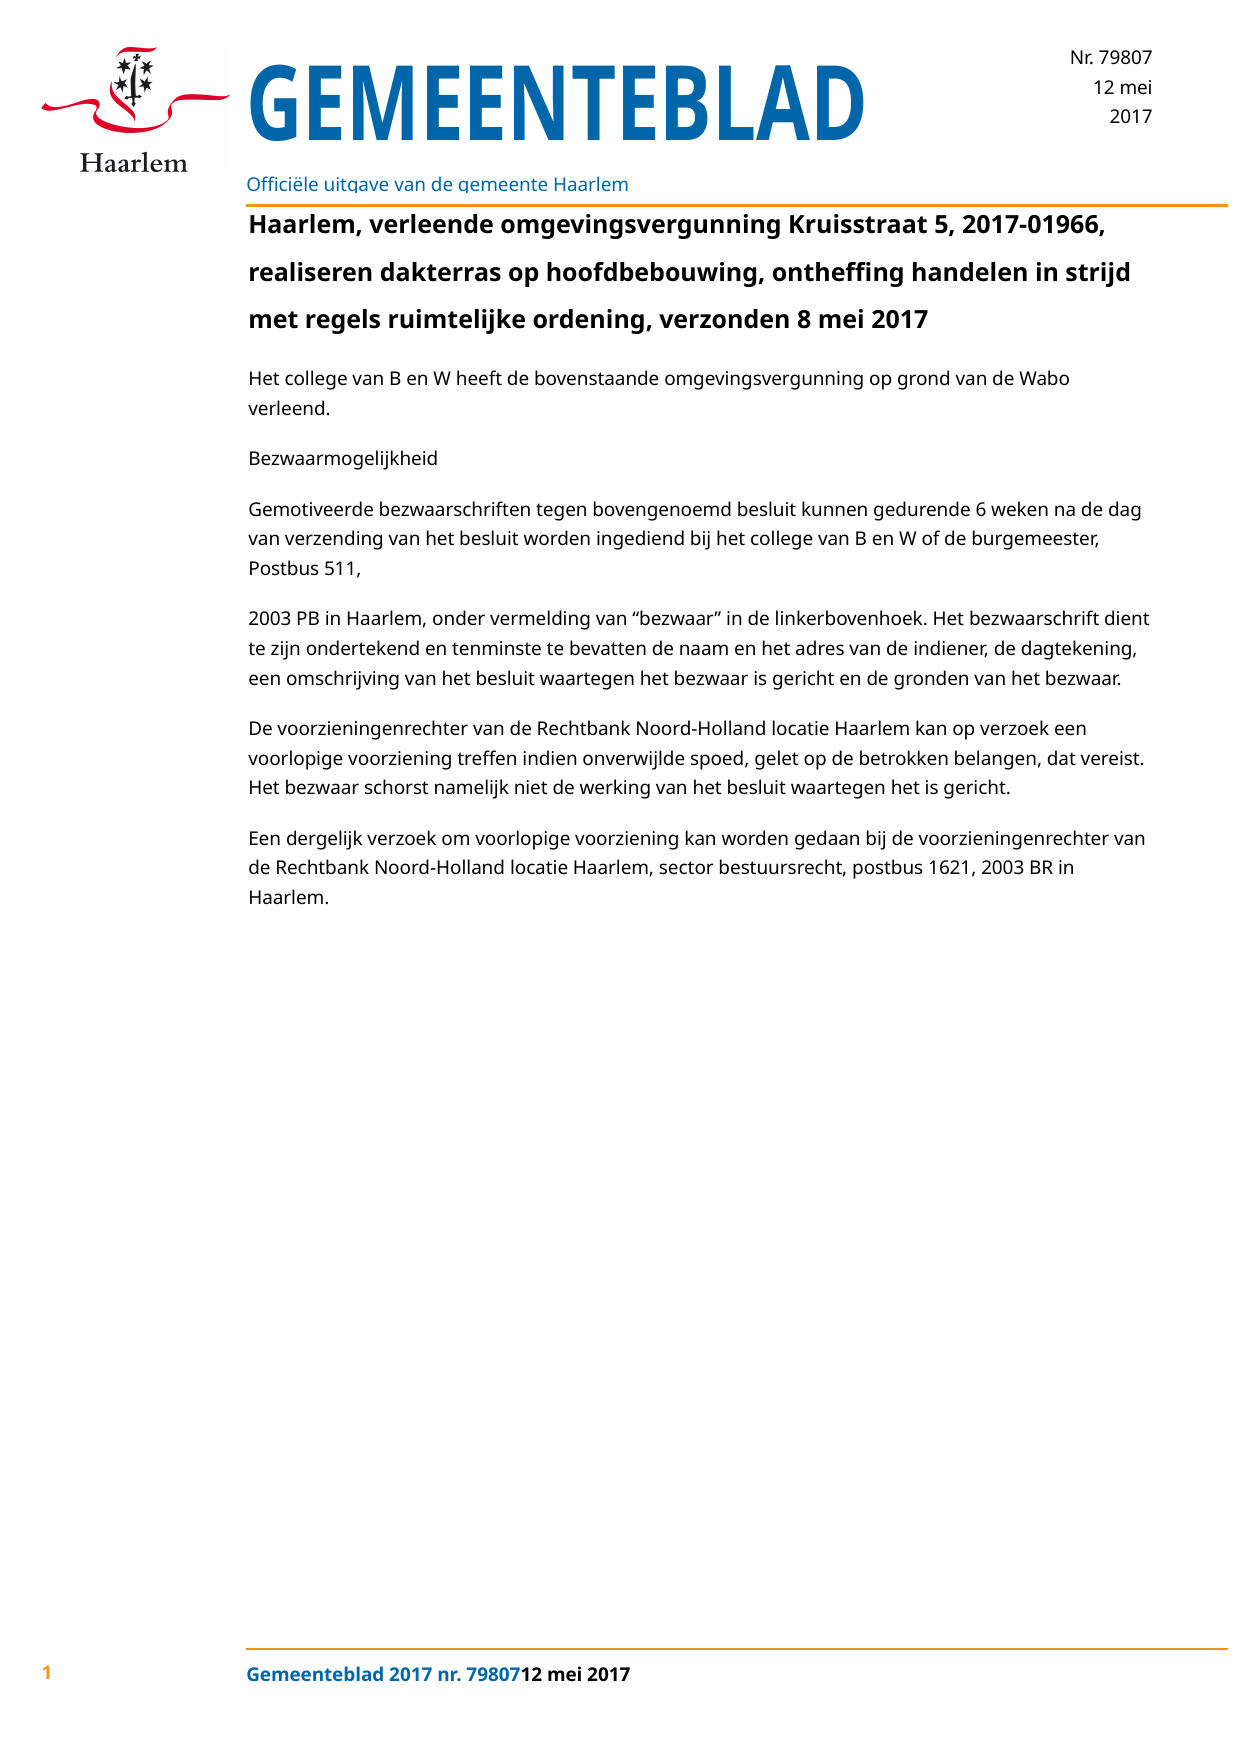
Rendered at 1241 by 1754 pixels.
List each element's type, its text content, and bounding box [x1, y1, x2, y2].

text 2003 PB in Haarlem, onder vermelding van “bezwaar” in de linkerbovenhoek. Het bezwaarschrift dient te zijn ondertekend en tenminste te bevatten de naam en het adres van de indiener, de dagtekening, een omschrijving van het besluit waartegen het bezwaar is gericht en de gronden van het bezwaar. [248, 606, 1152, 690]
text Bezwaarmogelijkheid [248, 446, 1152, 471]
text Gemotiveerde bezwaarschriften tegen bovengenoemd besluit kunnen gedurende 6 weken na de dag van verzending van het besluit worden ingediend bij het college van B en W of de burgemeester, Postbus 511, [248, 496, 1152, 581]
text Het college van B en W heeft de bovenstaande omgevingsvergunning op grond van de Wabo verleend. [248, 366, 1152, 421]
text Een dergelijk verzoek om voorlopige voorziening kan worden gedaan bij de voorzieningenrechter van de Rechtbank Noord-Holland locatie Haarlem, sector bestuursrecht, postbus 1621, 2003 BR in Haarlem. [248, 825, 1152, 909]
text De voorzieningenrechter van de Rechtbank Noord-Holland locatie Haarlem kan op verzoek een voorlopige voorziening treffen indien onverwijlde spoed, gelet op de betrokken belangen, dat vereist. Het bezwaar schorst namelijk niet de werking van het besluit waartegen het is gericht. [248, 715, 1152, 800]
picture [41, 47, 231, 172]
text Haarlem, verleende omgevingsvergunning Kruisstraat 5, 2017-01966, realiseren dakterras op hoofdbebouwing, ontheffing handelen in strijd met regels ruimtelijke ordening, verzonden 8 mei 2017 [248, 207, 1152, 336]
